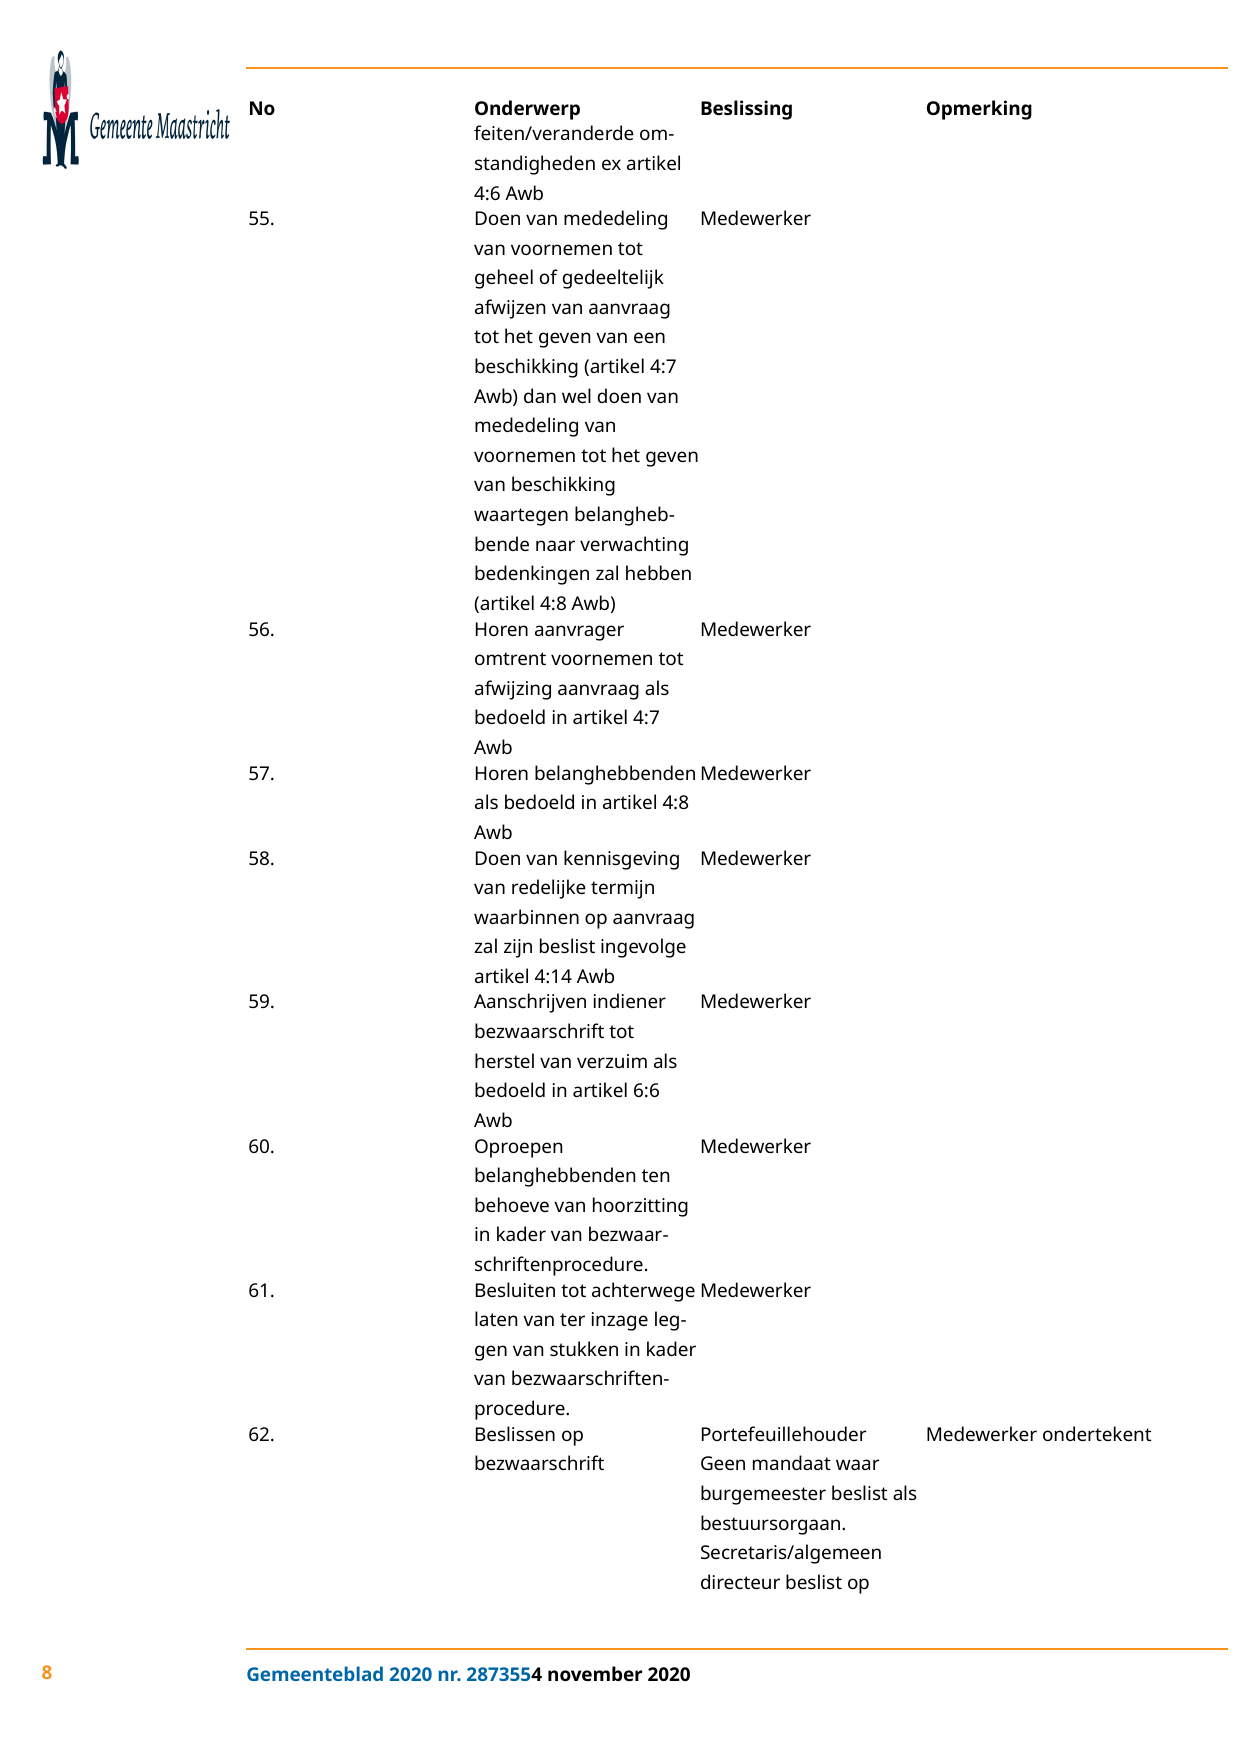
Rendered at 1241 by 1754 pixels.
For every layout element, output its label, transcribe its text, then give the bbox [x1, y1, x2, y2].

table_cell Medewerker [700, 845, 926, 989]
table_cell [926, 1277, 1152, 1421]
table_header No [248, 95, 474, 121]
table_cell [248, 1421, 474, 1594]
table_cell Medewerker ondertekent [926, 1421, 1152, 1594]
table_cell [700, 121, 926, 205]
table_header Beslissing [700, 95, 926, 121]
table_cell [926, 1133, 1152, 1277]
table_cell [926, 616, 1152, 760]
table_cell [926, 760, 1152, 845]
table_cell [248, 1277, 474, 1421]
table_cell Horen belanghebbenden als bedoeld in artikel 4:8 Awb [474, 760, 700, 845]
table_cell Medewerker [700, 1133, 926, 1277]
table_cell [926, 205, 1152, 616]
table_cell Medewerker [700, 760, 926, 845]
table_cell Medewerker [700, 616, 926, 760]
table_cell Portefeuillehouder Geen mandaat waar burgemeester beslist als bestuursorgaan. Secretaris/algemeen directeur beslist op [700, 1421, 926, 1594]
table_cell [248, 845, 474, 989]
table_cell [248, 1133, 474, 1277]
table_cell [926, 845, 1152, 989]
table_cell [248, 121, 474, 205]
table_cell Aanschrijven indiener bezwaarschrift tot herstel van verzuim als bedoeld in artikel 6:6 Awb [474, 989, 700, 1133]
table_cell Doen van mededeling van voornemen tot geheel of gedeeltelijk afwijzen van aanvraag tot het geven van een beschik­king (artikel 4:7 Awb) dan wel doen van mede­de­ling van voornemen tot het geven van beschikking waartegen belangheb­ben­de naar verwachting be­den­kingen zal hebben (ar­tikel 4:8 Awb) [474, 205, 700, 616]
table_cell Horen aanvrager omtrent voornemen tot afwijzing aanvraag als bedoeld in artikel 4:7 Awb [474, 616, 700, 760]
table_cell [248, 760, 474, 845]
table_cell [248, 616, 474, 760]
table_cell feiten/ver­an­derde om­stan­digheden ex artikel 4:6 Awb [474, 121, 700, 205]
table_cell Medewerker [700, 989, 926, 1133]
table_cell Medewerker [700, 1277, 926, 1421]
table_cell [248, 205, 474, 616]
table_cell [248, 989, 474, 1133]
picture [41, 47, 231, 172]
table_cell [926, 989, 1152, 1133]
table_cell Beslissen op bezwaarschrift [474, 1421, 700, 1594]
table_cell Oproepen belanghebben­den ten behoeve van hoor­zitting in kader van bezwaar­schriften­proce­dure. [474, 1133, 700, 1277]
table_header Onderwerp [474, 95, 700, 121]
table_cell Medewerker [700, 205, 926, 616]
table_cell Besluiten tot achterwege laten van ter inzage ­leg­gen van stukken in kader van bezwaar­schrif­ten­proce­dure. [474, 1277, 700, 1421]
table_header Opmerking [926, 95, 1152, 121]
table_cell [926, 121, 1152, 205]
table_cell Doen van kennisgeving van redelijke termijn waarbinnen op aanvraag zal zijn beslist ingevolge artikel 4:14 Awb [474, 845, 700, 989]
